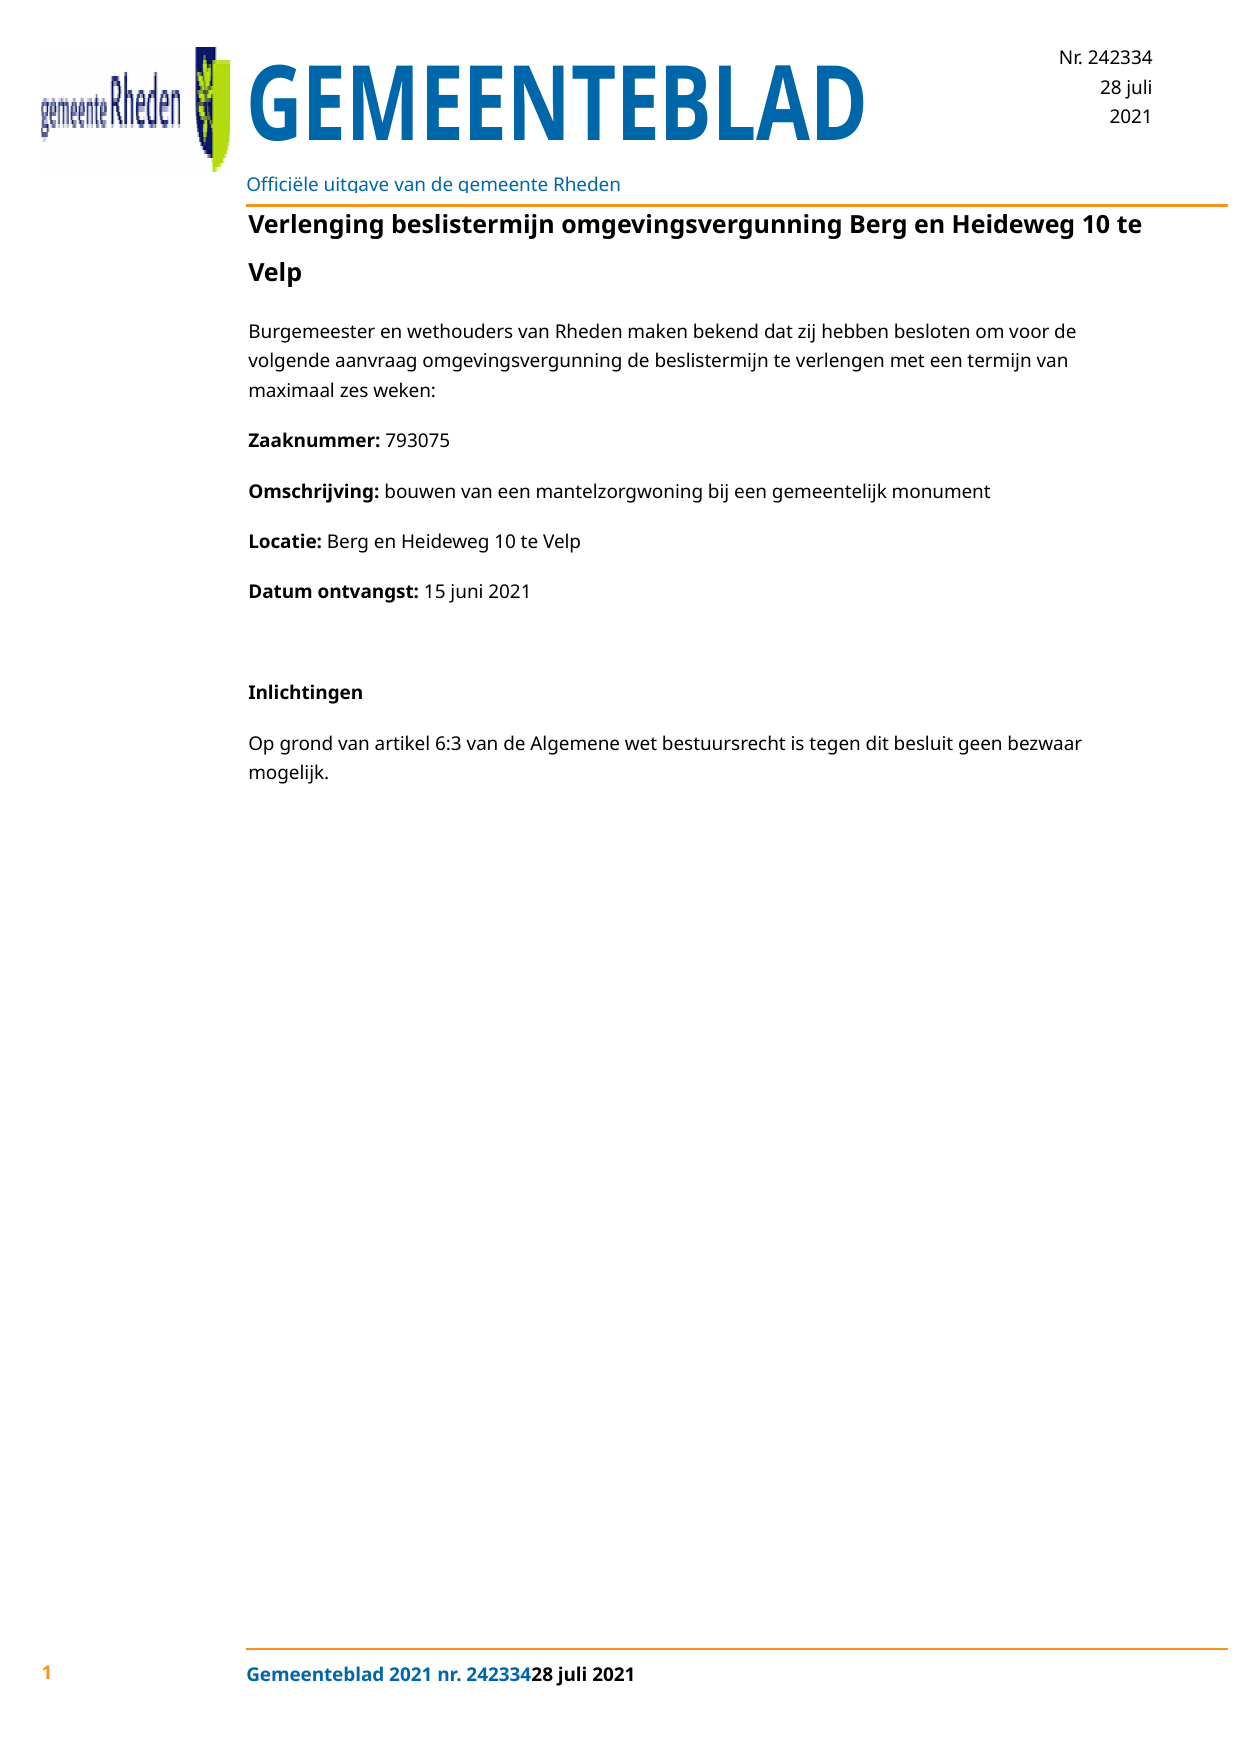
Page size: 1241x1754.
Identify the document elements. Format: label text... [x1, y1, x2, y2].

text Locatie: Berg en Heideweg 10 te Velp [248, 528, 1152, 554]
picture [41, 47, 231, 172]
text Verlenging beslistermijn omgevingsvergunning Berg en Heideweg 10 te Velp [248, 207, 1152, 288]
text Op grond van artikel 6:3 van de Algemene wet bestuursrecht is tegen dit besluit geen bezwaar mogelijk. [248, 730, 1152, 785]
text Burgemeester en wethouders van Rheden maken bekend dat zij hebben besloten om voor de volgende aanvraag omgevingsvergunning de beslistermijn te verlengen met een termijn van maximaal zes weken: [248, 318, 1152, 403]
text Inlichtingen [248, 679, 1152, 705]
text Zaaknummer: 793075 [248, 427, 1152, 453]
text Omschrijving: bouwen van een mantelzorgwoning bij een gemeentelijk monument [248, 478, 1152, 504]
text Datum ontvangst: 15 juni 2021 [248, 579, 1152, 604]
